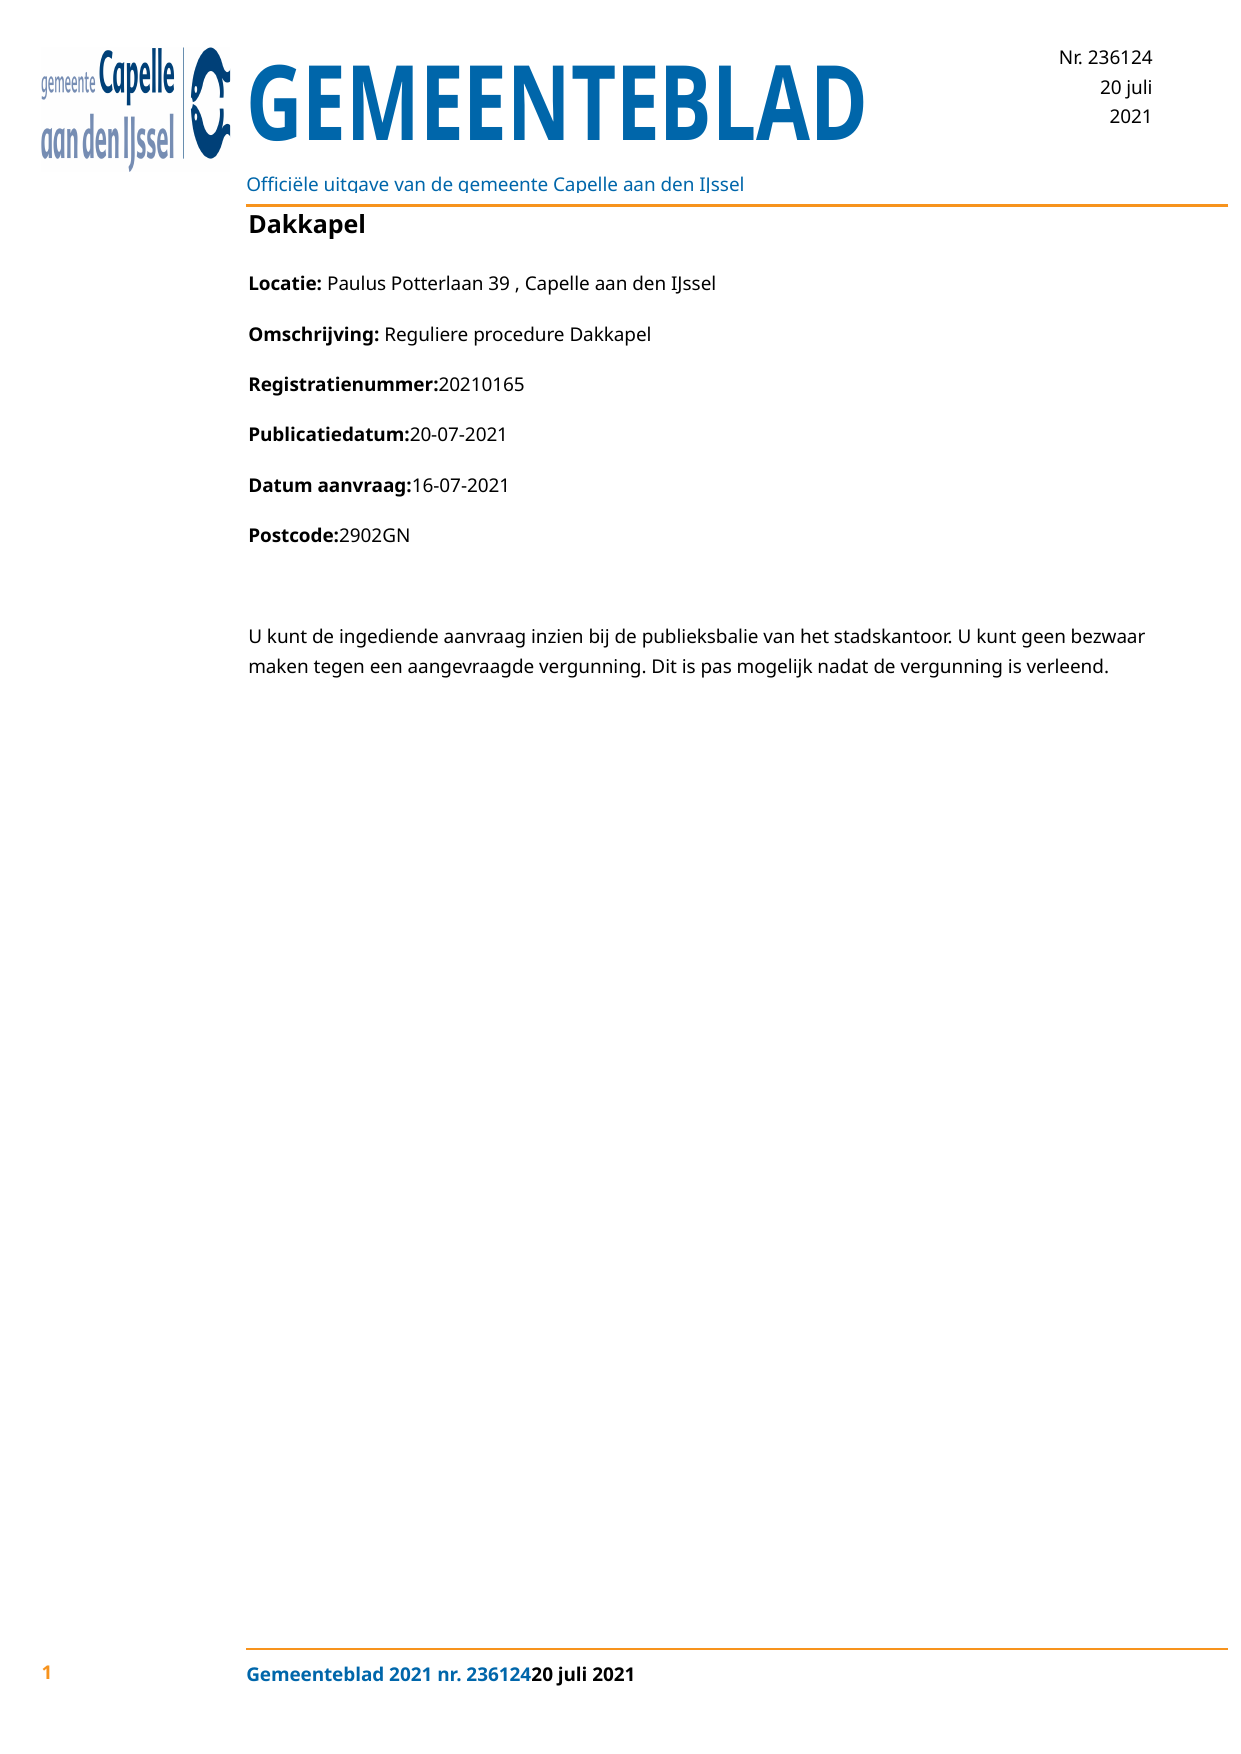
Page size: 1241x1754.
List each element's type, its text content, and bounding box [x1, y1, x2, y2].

text Postcode:2902GN [248, 522, 1152, 548]
text Publicatiedatum:20-07-2021 [248, 422, 1152, 447]
picture [41, 47, 231, 172]
text Omschrijving: Reguliere procedure Dakkapel [248, 321, 1152, 346]
text Locatie: Paulus Potterlaan 39 , Capelle aan den IJssel [248, 270, 1152, 296]
text Datum aanvraag:16-07-2021 [248, 472, 1152, 498]
text Registratienummer:20210165 [248, 371, 1152, 397]
text U kunt de ingediende aanvraag inzien bij de publieksbalie van het stadskantoor. U kunt geen bezwaar maken tegen een aangevraagde vergunning. Dit is pas mogelijk nadat de vergunning is verleend. [248, 623, 1152, 678]
text Dakkapel [248, 207, 1152, 241]
